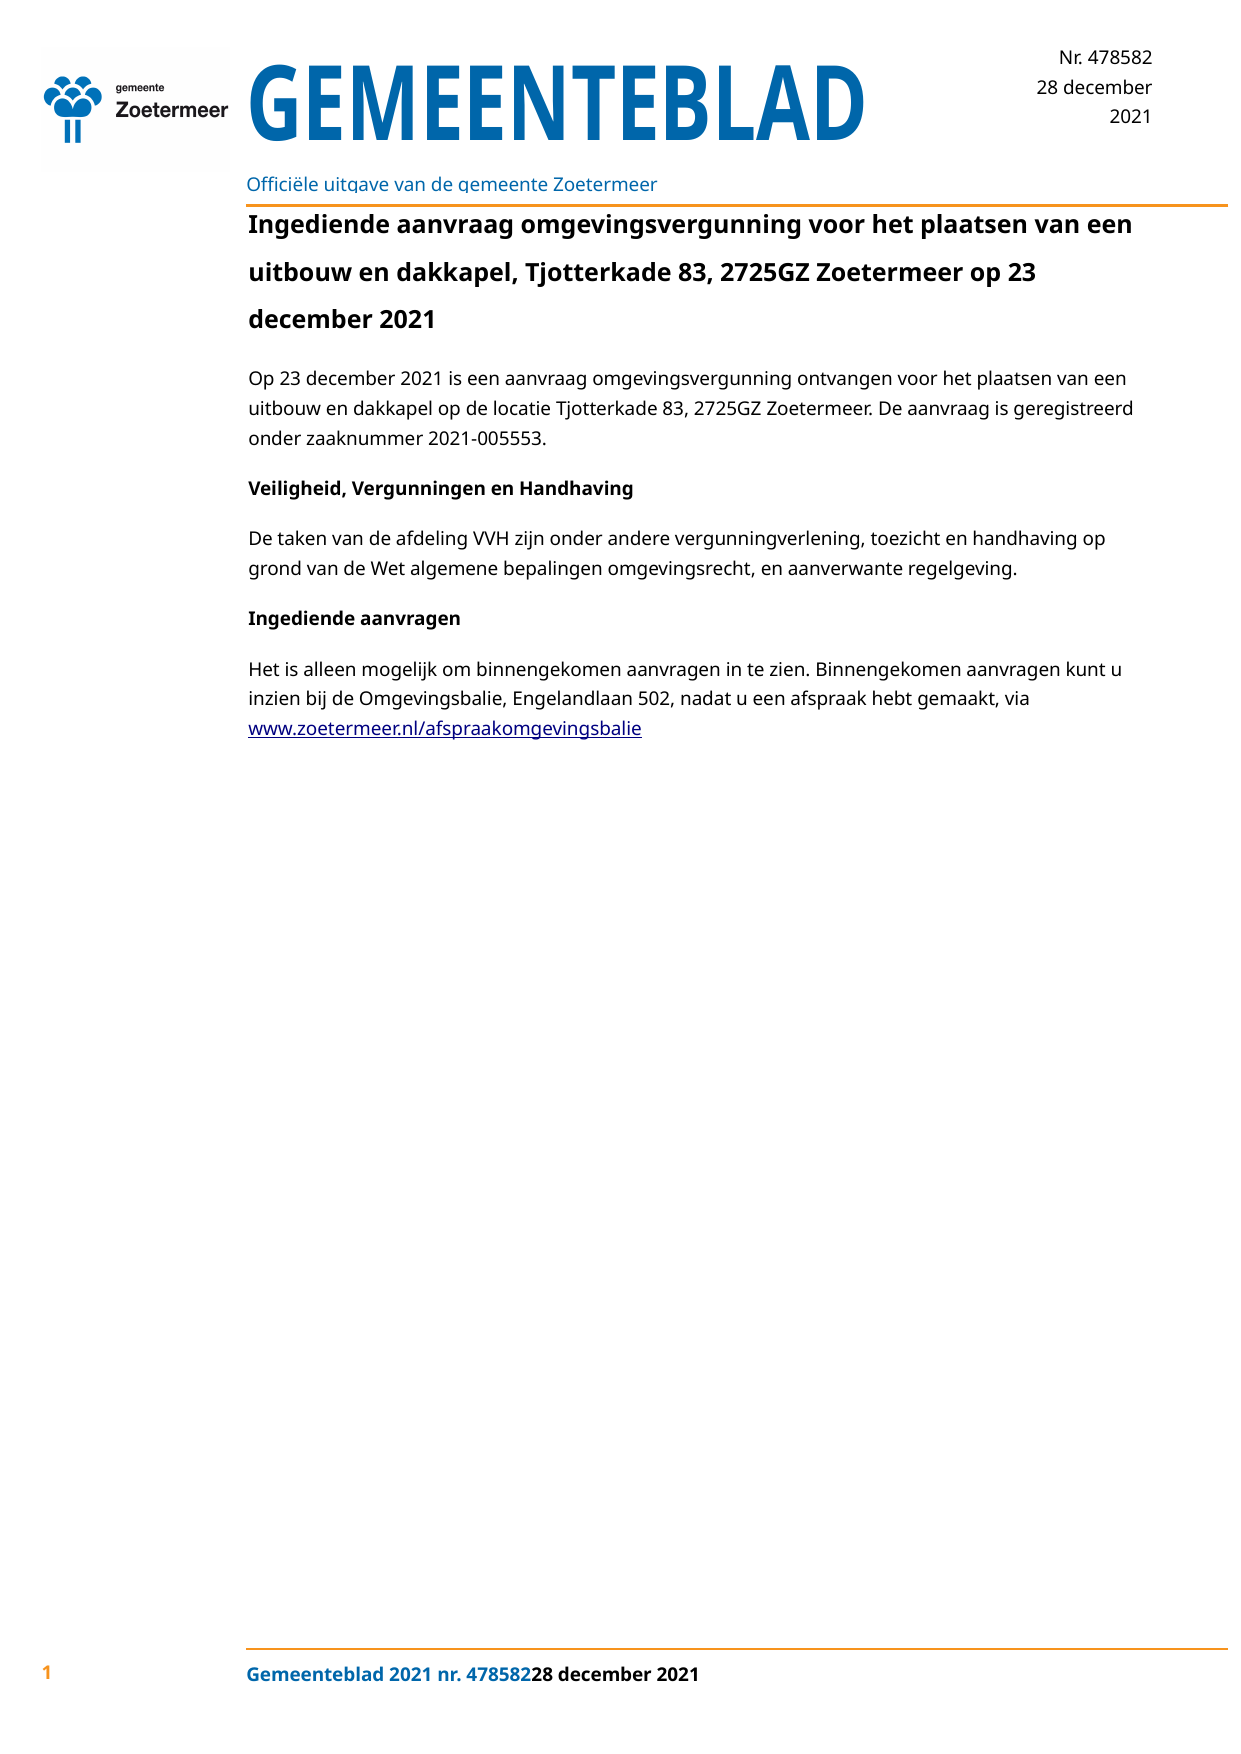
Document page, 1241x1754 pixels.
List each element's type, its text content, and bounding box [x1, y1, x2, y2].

text Ingediende aanvraag omgevingsvergunning voor het plaatsen van een uitbouw en dakkapel, Tjotterkade 83, 2725GZ Zoetermeer op 23 december 2021 [248, 207, 1152, 336]
text Op 23 december 2021 is een aanvraag omgevingsvergunning ontvangen voor het plaatsen van een uitbouw en dakkapel op de locatie Tjotterkade 83, 2725GZ Zoetermeer. De aanvraag is geregistreerd onder zaaknummer 2021-005553. [248, 366, 1152, 450]
text Het is alleen mogelijk om binnengekomen aanvragen in te zien. Binnengekomen aanvragen kunt u inzien bij de Omgevingsbalie, Engelandlaan 502, nadat u een afspraak hebt gemaakt, via www.zoetermeer.nl/afspraakomgevingsbalie [248, 656, 1152, 741]
text Veiligheid, Vergunningen en Handhaving [248, 475, 1152, 501]
text De taken van de afdeling VVH zijn onder andere vergunningverlening, toezicht en handhaving op grond van de Wet algemene bepalingen omgevingsrecht, en aanverwante regelgeving. [248, 526, 1152, 581]
text Ingediende aanvragen [248, 606, 1152, 631]
picture [41, 47, 231, 172]
